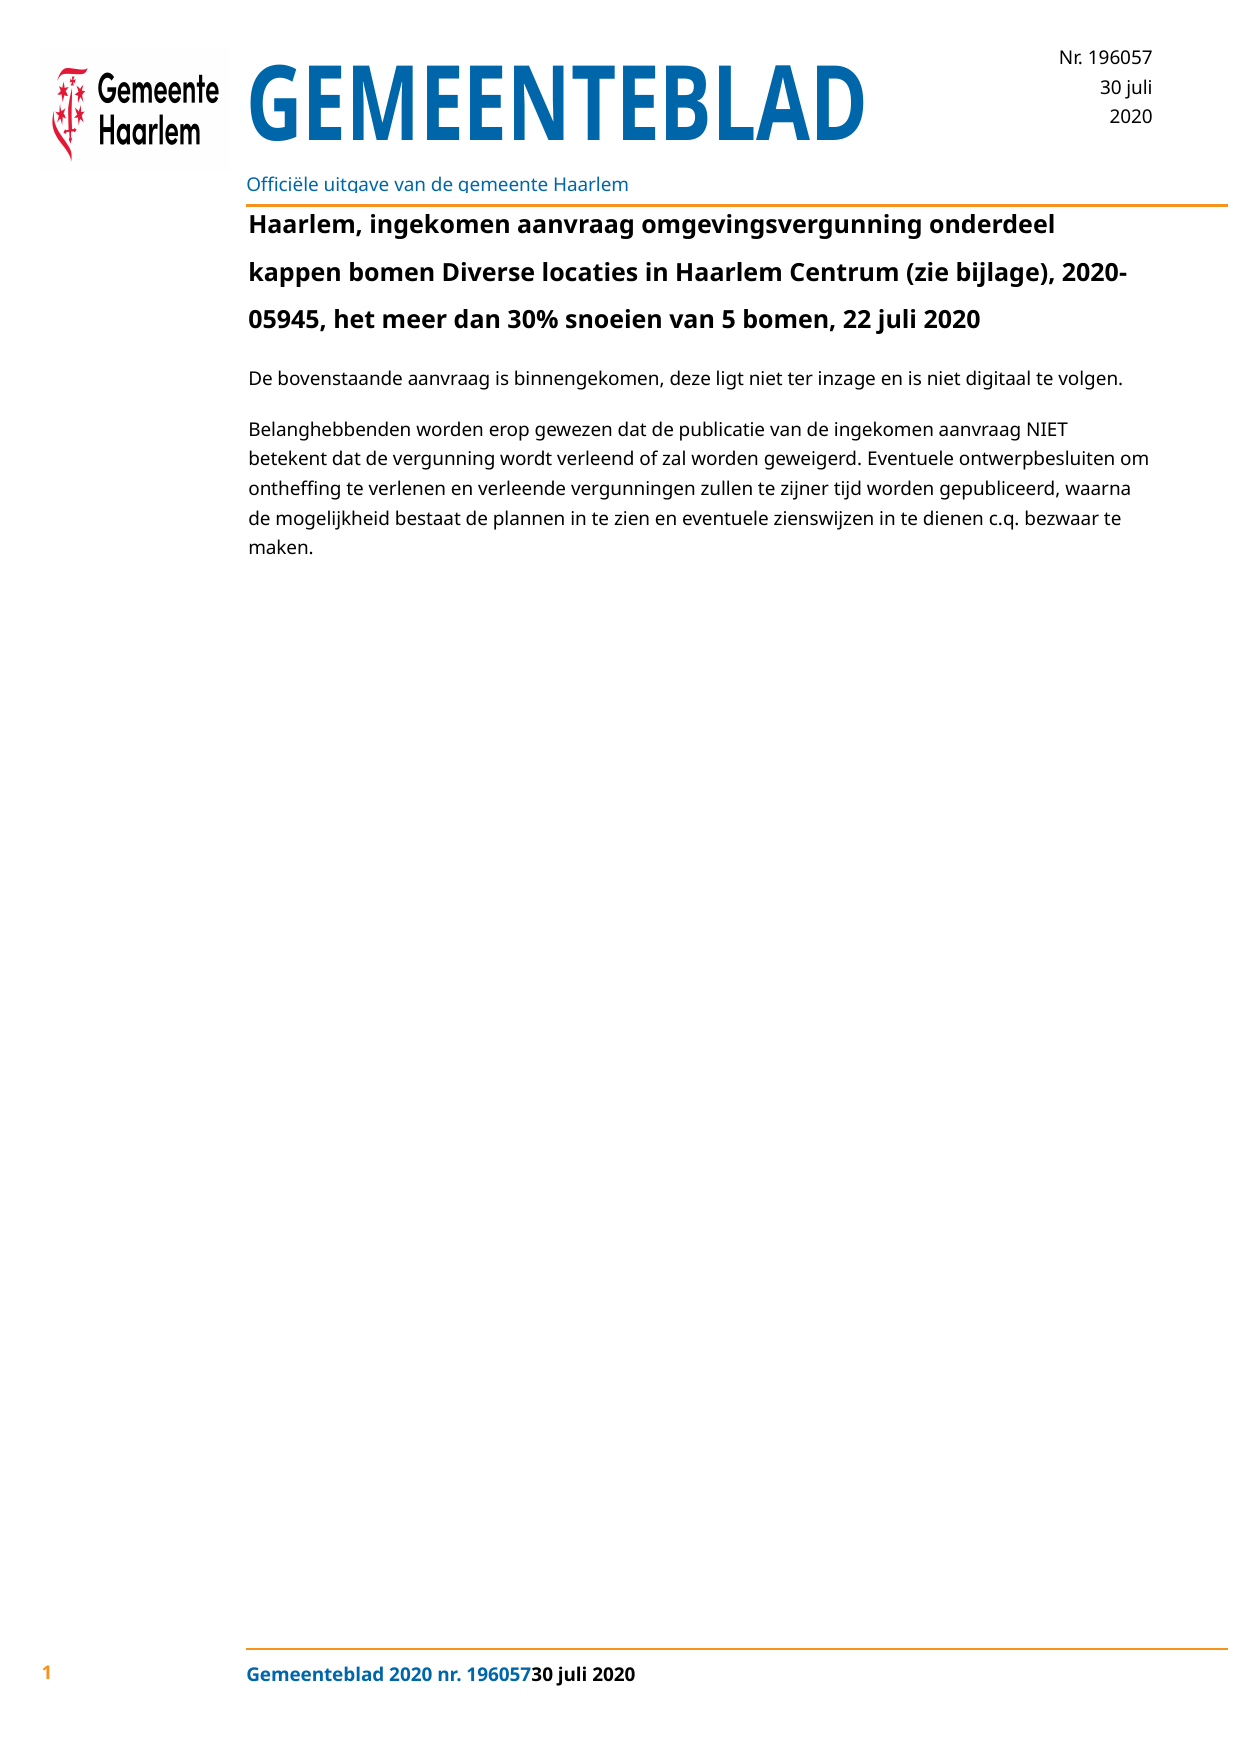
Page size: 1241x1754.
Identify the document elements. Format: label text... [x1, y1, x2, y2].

text De bovenstaande aanvraag is binnengekomen, deze ligt niet ter inzage en is niet digitaal te volgen. [248, 366, 1152, 391]
text Belanghebbenden worden erop gewezen dat de publicatie van de ingekomen aanvraag NIET betekent dat de vergunning wordt verleend of zal worden geweigerd. Eventuele ontwerpbesluiten om ontheffing te verlenen en verleende vergunningen zullen te zijner tijd worden gepubliceerd, waarna de mogelijkheid bestaat de plannen in te zien en eventuele zienswijzen in te dienen c.q. bezwaar te maken. [248, 416, 1152, 560]
text Haarlem, ingekomen aanvraag omgevingsvergunning onderdeel kappen bomen Diverse locaties in Haarlem Centrum (zie bijlage), 2020-05945, het meer dan 30% snoeien van 5 bomen, 22 juli 2020 [248, 207, 1152, 336]
picture [41, 47, 231, 172]
